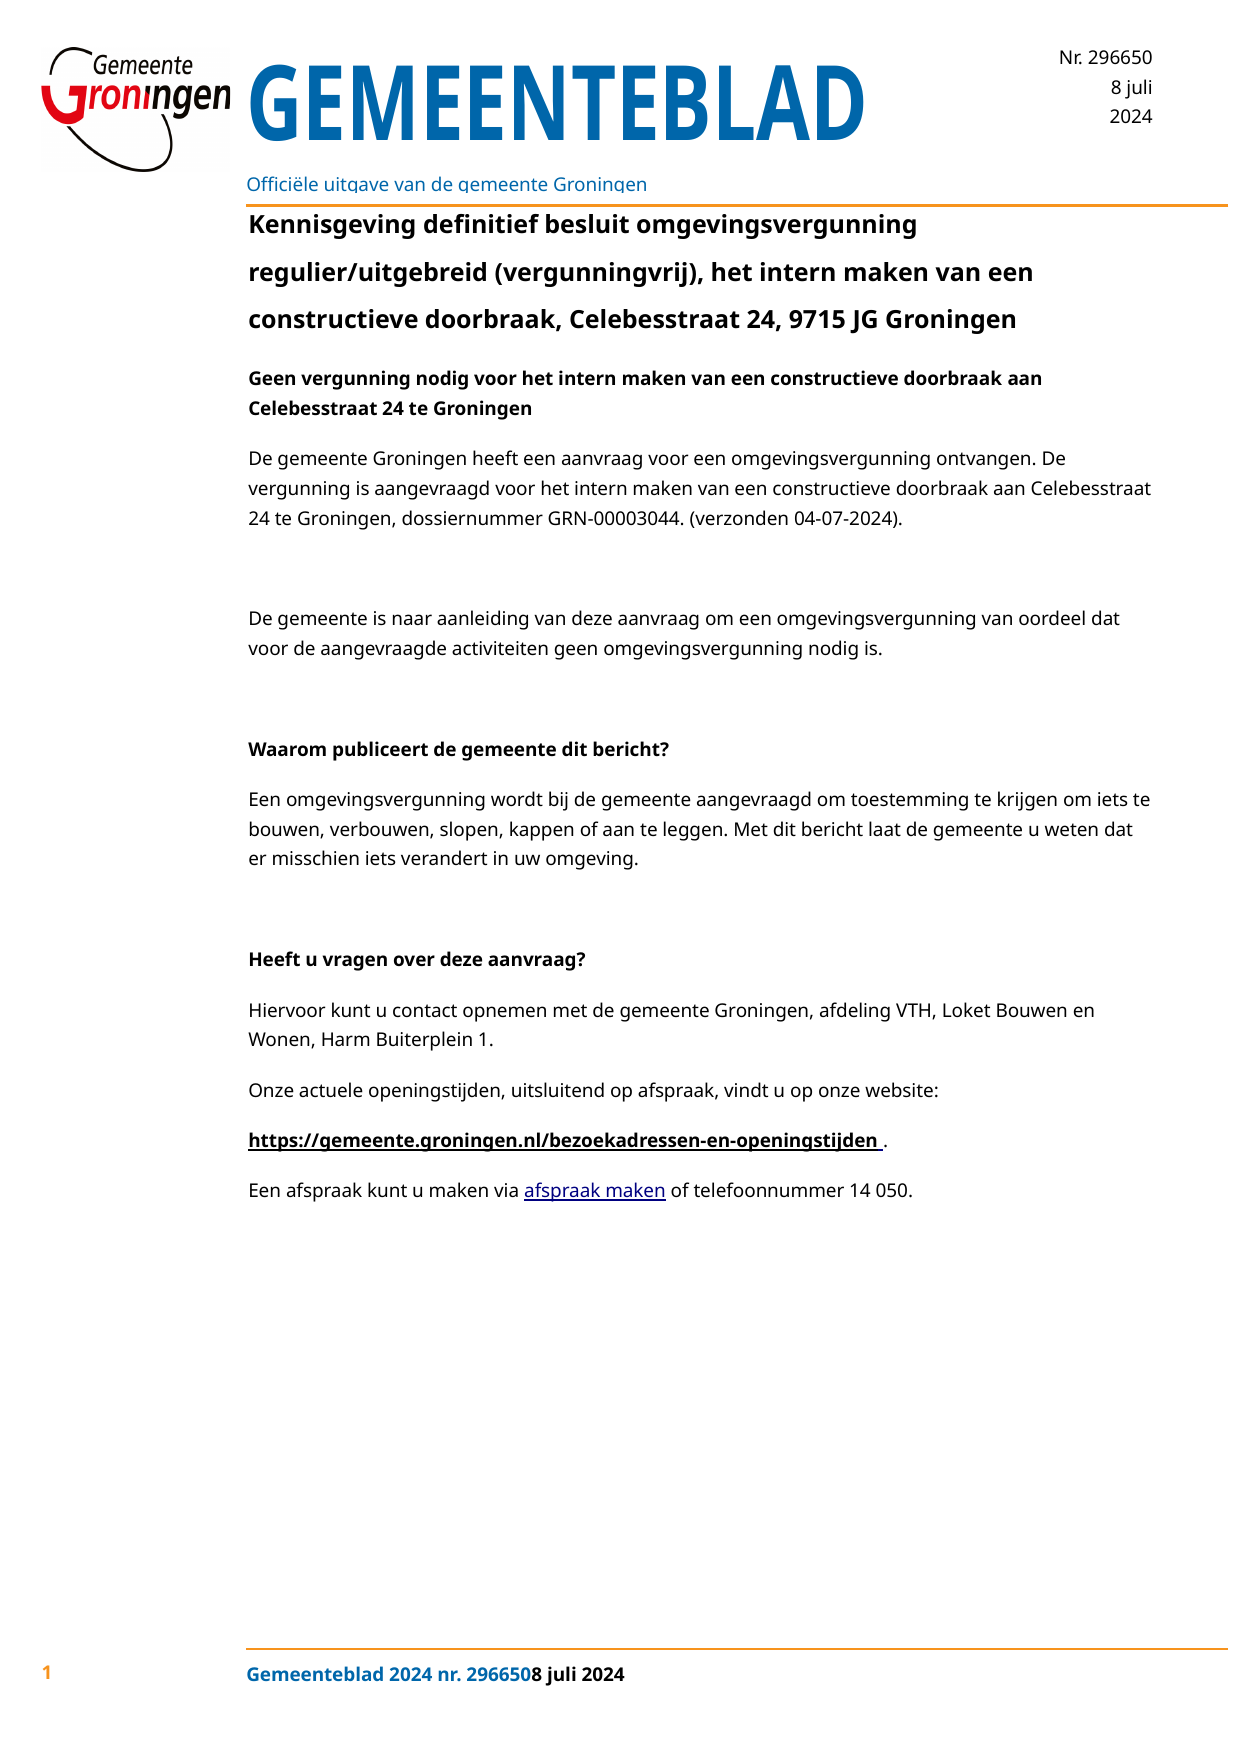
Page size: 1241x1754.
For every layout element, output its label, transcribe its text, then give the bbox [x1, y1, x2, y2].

picture [41, 47, 231, 172]
text Geen vergunning nodig voor het intern maken van een constructieve doorbraak aan Celebesstraat 24 te Groningen [248, 366, 1152, 421]
text Onze actuele openingstijden, uitsluitend op afspraak, vindt u op onze website: [248, 1077, 1152, 1102]
text https://gemeente.groningen.nl/bezoekadressen-en-openingstijden . [248, 1127, 1152, 1153]
text Hiervoor kunt u contact opnemen met de gemeente Groningen, afdeling VTH, Loket Bouwen en Wonen, Harm Buiterplein 1. [248, 997, 1152, 1052]
text Een omgevingsvergunning wordt bij de gemeente aangevraagd om toestemming te krijgen om iets te bouwen, verbouwen, slopen, kappen of aan te leggen. Met dit bericht laat de gemeente u weten dat er misschien iets verandert in uw omgeving. [248, 786, 1152, 871]
text De gemeente Groningen heeft een aanvraag voor een omgevingsvergunning ontvangen. De vergunning is aangevraagd voor het intern maken van een constructieve doorbraak aan Celebesstraat 24 te Groningen, dossiernummer GRN-00003044. (verzonden 04-07-2024). [248, 446, 1152, 530]
text Heeft u vragen over deze aanvraag? [248, 946, 1152, 972]
text De gemeente is naar aanleiding van deze aanvraag om een omgevingsvergunning van oordeel dat voor de aangevraagde activiteiten geen omgevingsvergunning nodig is. [248, 606, 1152, 661]
text Kennisgeving definitief besluit omgevingsvergunning regulier/uitgebreid (vergunningvrij), het intern maken van een constructieve doorbraak, Celebesstraat 24, 9715 JG Groningen [248, 207, 1152, 336]
text Een afspraak kunt u maken via afspraak maken of telefoonnummer 14 050. [248, 1178, 1152, 1203]
text Waarom publiceert de gemeente dit bericht? [248, 736, 1152, 762]
